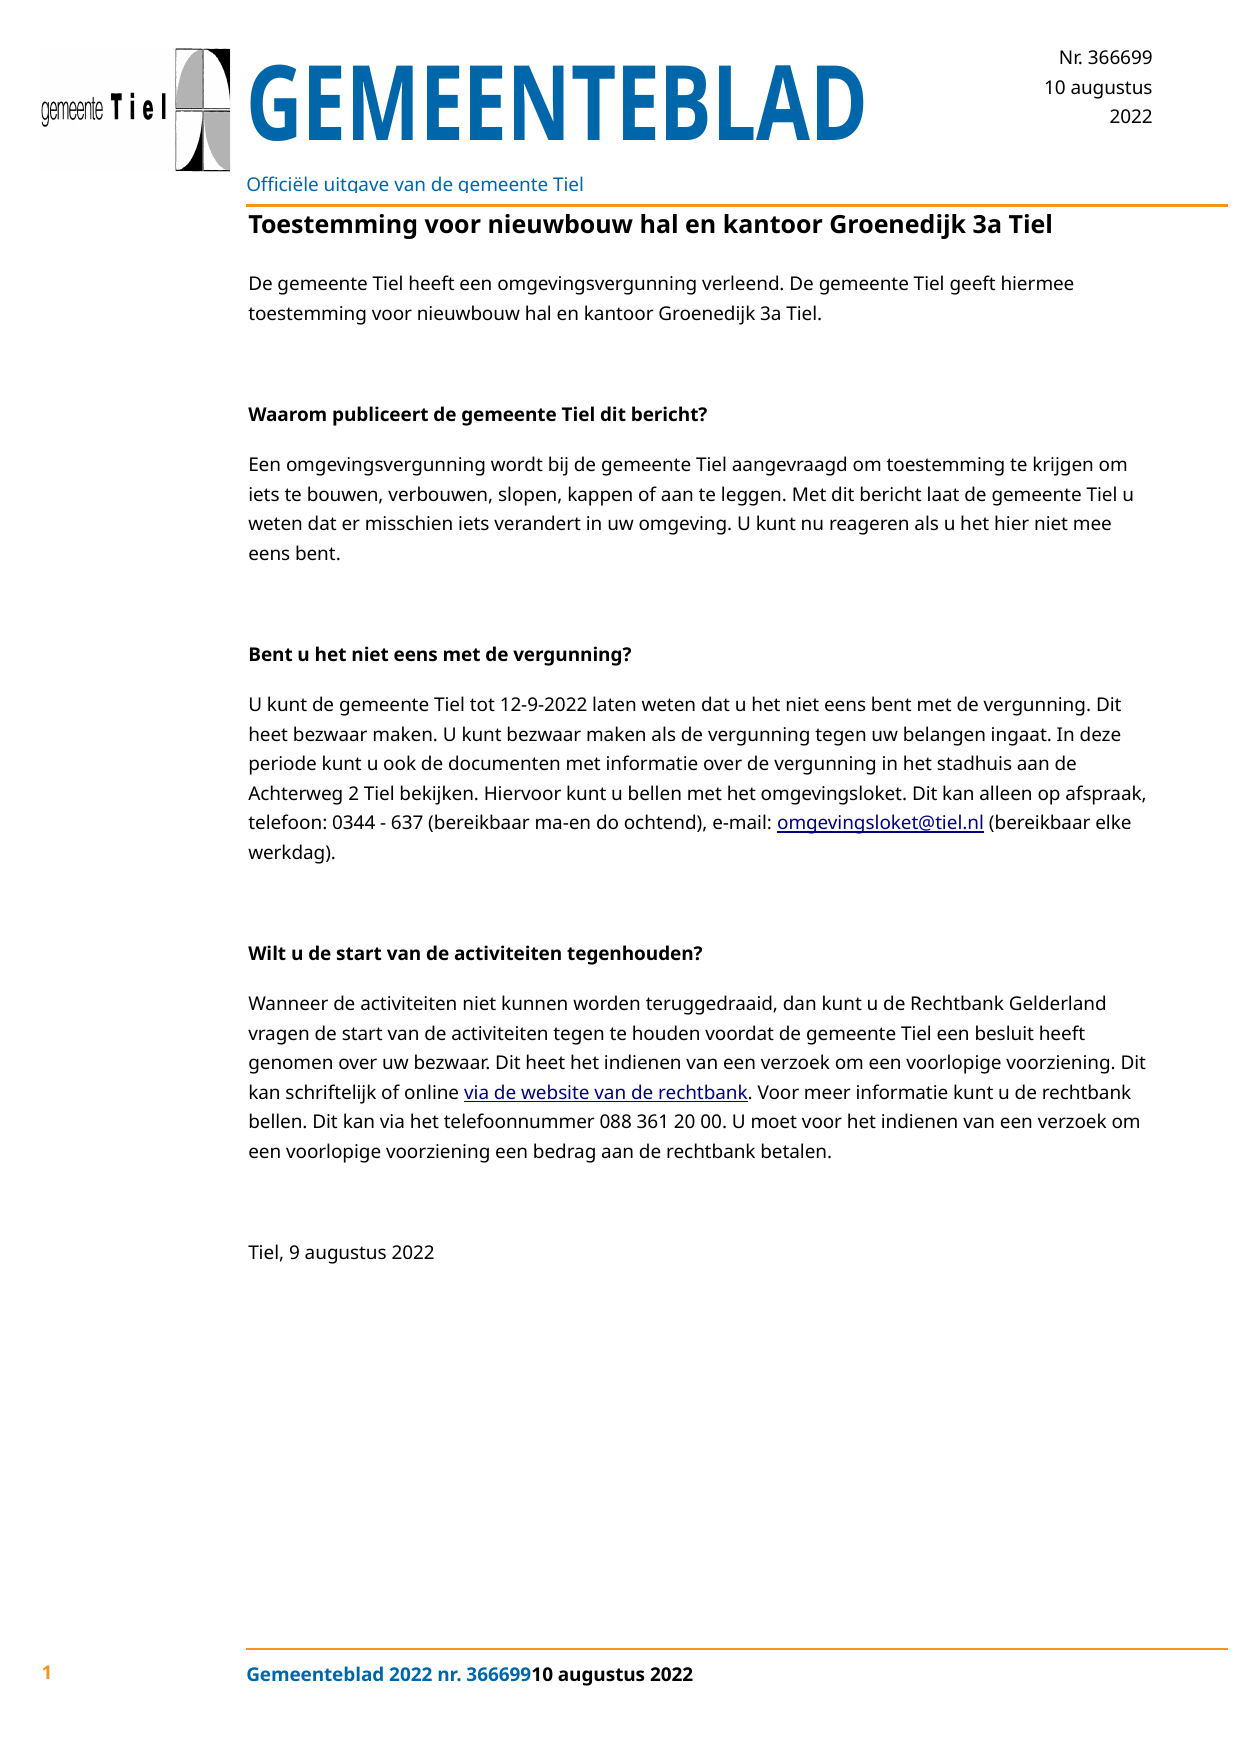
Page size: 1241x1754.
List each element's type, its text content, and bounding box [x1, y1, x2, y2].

text Wanneer de activiteiten niet kunnen worden teruggedraaid, dan kunt u de Rechtbank Gelderland vragen de start van de activiteiten tegen te houden voordat de gemeente Tiel een besluit heeft genomen over uw bezwaar. Dit heet het indienen van een verzoek om een voorlopige voorziening. Dit kan schriftelijk of online via de website van de rechtbank. Voor meer informatie kunt u de rechtbank bellen. Dit kan via het telefoonnummer 088 361 20 00. U moet voor het indienen van een verzoek om een voorlopige voorziening een bedrag aan de rechtbank betalen. [248, 990, 1152, 1164]
text Wilt u de start van de activiteiten tegenhouden? [248, 940, 1152, 966]
text Waarom publiceert de gemeente Tiel dit bericht? [248, 401, 1152, 426]
text De gemeente Tiel heeft een omgevingsvergunning verleend. De gemeente Tiel geeft hiermee toestemming voor nieuwbouw hal en kantoor Groenedijk 3a Tiel. [248, 270, 1152, 326]
picture [41, 47, 231, 172]
text Tiel, 9 augustus 2022 [248, 1239, 1152, 1265]
text Een omgevingsvergunning wordt bij de gemeente Tiel aangevraagd om toestemming te krijgen om iets te bouwen, verbouwen, slopen, kappen of aan te leggen. Met dit bericht laat de gemeente Tiel u weten dat er misschien iets verandert in uw omgeving. U kunt nu reageren als u het hier niet mee eens bent. [248, 451, 1152, 566]
text Toestemming voor nieuwbouw hal en kantoor Groenedijk 3a Tiel [248, 207, 1152, 241]
text U kunt de gemeente Tiel tot 12-9-2022 laten weten dat u het niet eens bent met de vergunning. Dit heet bezwaar maken. U kunt bezwaar maken als de vergunning tegen uw belangen ingaat. In deze periode kunt u ook de documenten met informatie over de vergunning in het stadhuis aan de Achterweg 2 Tiel bekijken. Hiervoor kunt u bellen met het omgevingsloket. Dit kan alleen op afspraak, telefoon: 0344 - 637 (bereikbaar ma-en do ochtend), e-mail: omgevingsloket@tiel.nl (bereikbaar elke werkdag). [248, 691, 1152, 865]
text Bent u het niet eens met de vergunning? [248, 641, 1152, 666]
